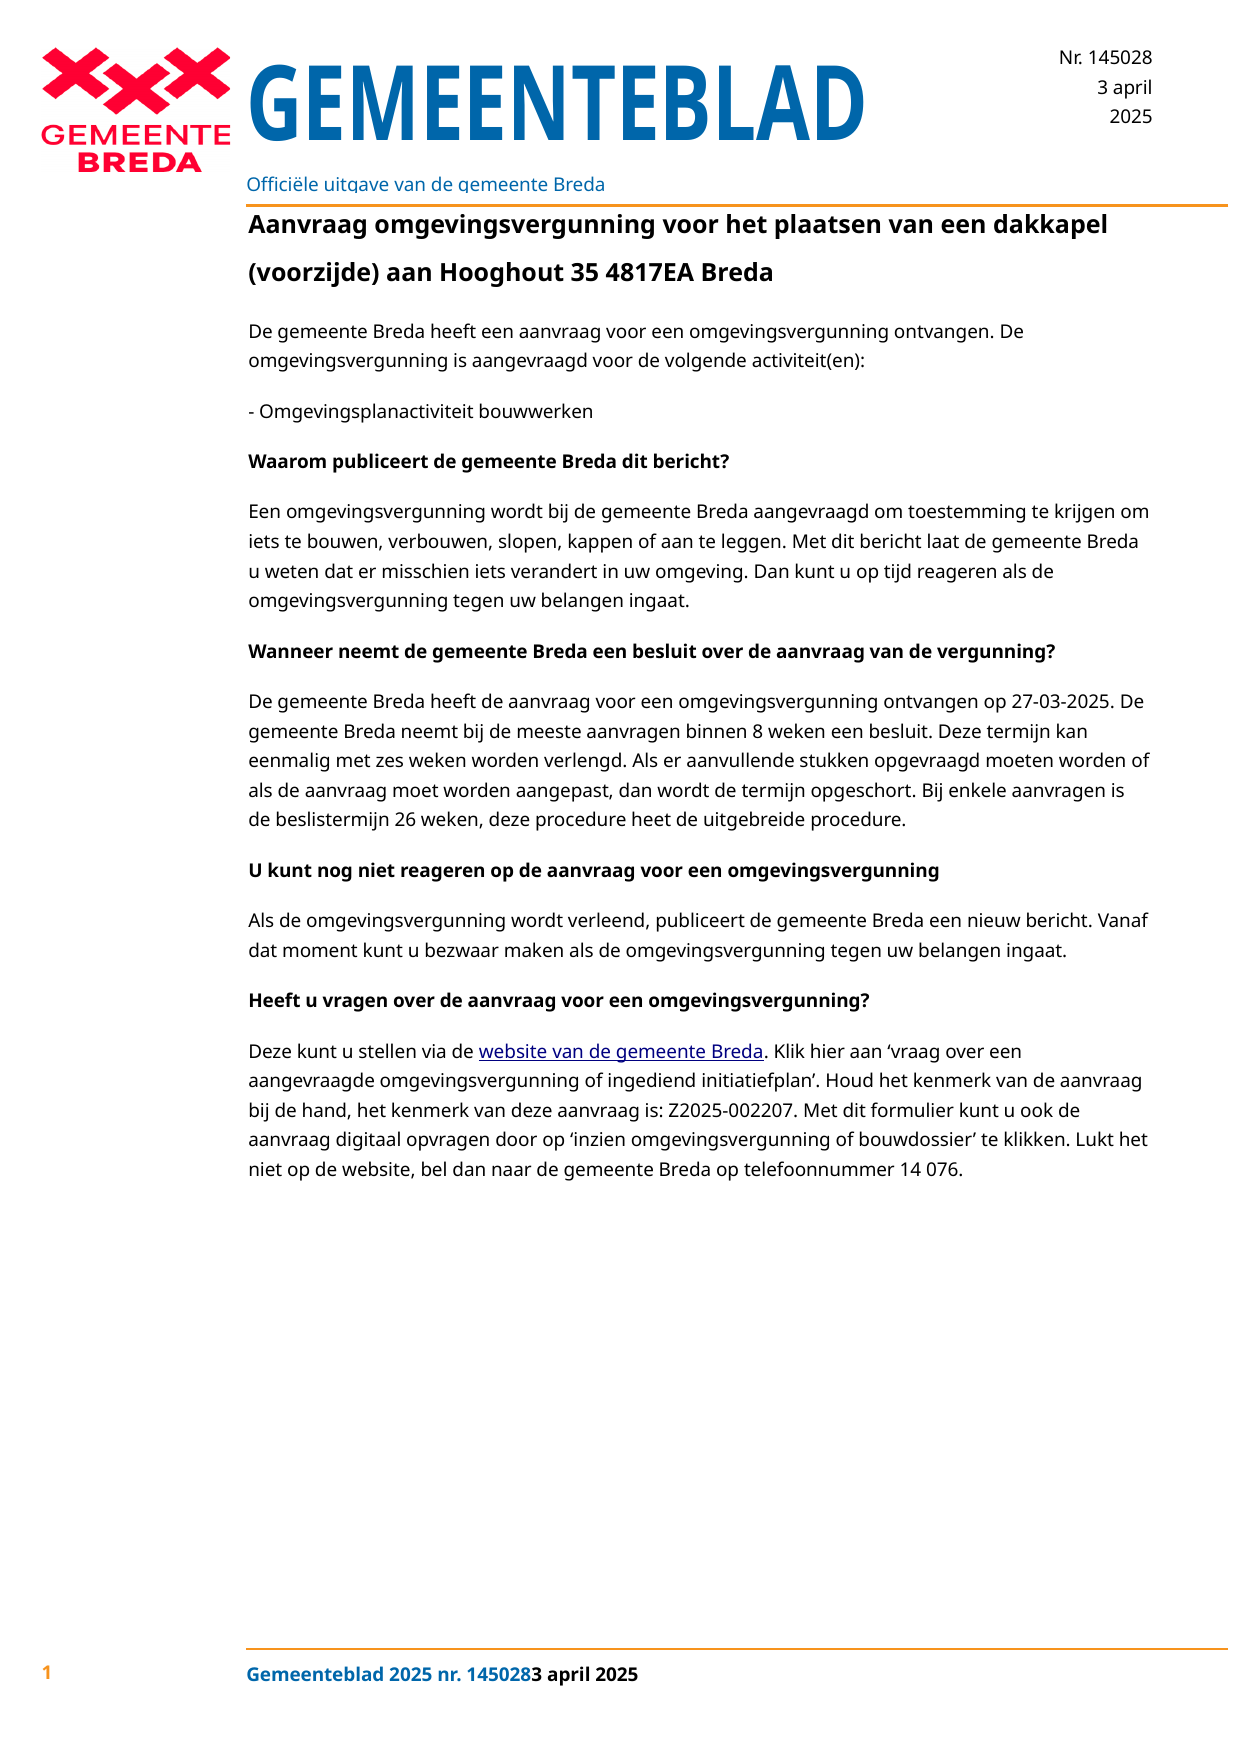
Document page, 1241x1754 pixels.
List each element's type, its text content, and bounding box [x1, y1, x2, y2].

text Waarom publiceert de gemeente Breda dit bericht? [248, 448, 1152, 474]
picture [41, 47, 231, 172]
text De gemeente Breda heeft een aanvraag voor een omgevingsvergunning ontvangen. De omgevingsvergunning is aangevraagd voor de volgende activiteit(en): [248, 318, 1152, 373]
text Wanneer neemt de gemeente Breda een besluit over de aanvraag van de vergunning? [248, 638, 1152, 664]
text U kunt nog niet reageren op de aanvraag voor een omgevingsvergunning [248, 857, 1152, 883]
text De gemeente Breda heeft de aanvraag voor een omgevingsvergunning ontvangen op 27-03-2025. De gemeente Breda neemt bij de meeste aanvragen binnen 8 weken een besluit. Deze termijn kan eenmalig met zes weken worden verlengd. Als er aanvullende stukken opgevraagd moeten worden of als de aanvraag moet worden aangepast, dan wordt de termijn opgeschort. Bij enkele aanvragen is de beslistermijn 26 weken, deze procedure heet de uitgebreide procedure. [248, 688, 1152, 832]
text Een omgevingsvergunning wordt bij de gemeente Breda aangevraagd om toestemming te krijgen om iets te bouwen, verbouwen, slopen, kappen of aan te leggen. Met dit bericht laat de gemeente Breda u weten dat er misschien iets verandert in uw omgeving. Dan kunt u op tijd reageren als de omgevingsvergunning tegen uw belangen ingaat. [248, 499, 1152, 613]
text Als de omgevingsvergunning wordt verleend, publiceert de gemeente Breda een nieuw bericht. Vanaf dat moment kunt u bezwaar maken als de omgevingsvergunning tegen uw belangen ingaat. [248, 907, 1152, 963]
text Aanvraag omgevingsvergunning voor het plaatsen van een dakkapel (voorzijde) aan Hooghout 35 4817EA Breda [248, 207, 1152, 288]
text Heeft u vragen over de aanvraag voor een omgevingsvergunning? [248, 987, 1152, 1013]
text - Omgevingsplanactiviteit bouwwerken [248, 398, 1152, 424]
text Deze kunt u stellen via de website van de gemeente Breda. Klik hier aan ‘vraag over een aangevraagde omgevingsvergunning of ingediend initiatiefplan’. Houd het kenmerk van de aanvraag bij de hand, het kenmerk van deze aanvraag is: Z2025-002207. Met dit formulier kunt u ook de aanvraag digitaal opvragen door op ‘inzien omgevingsvergunning of bouwdossier’ te klikken. Lukt het niet op de website, bel dan naar de gemeente Breda op telefoonnummer 14 076. [248, 1038, 1152, 1182]
